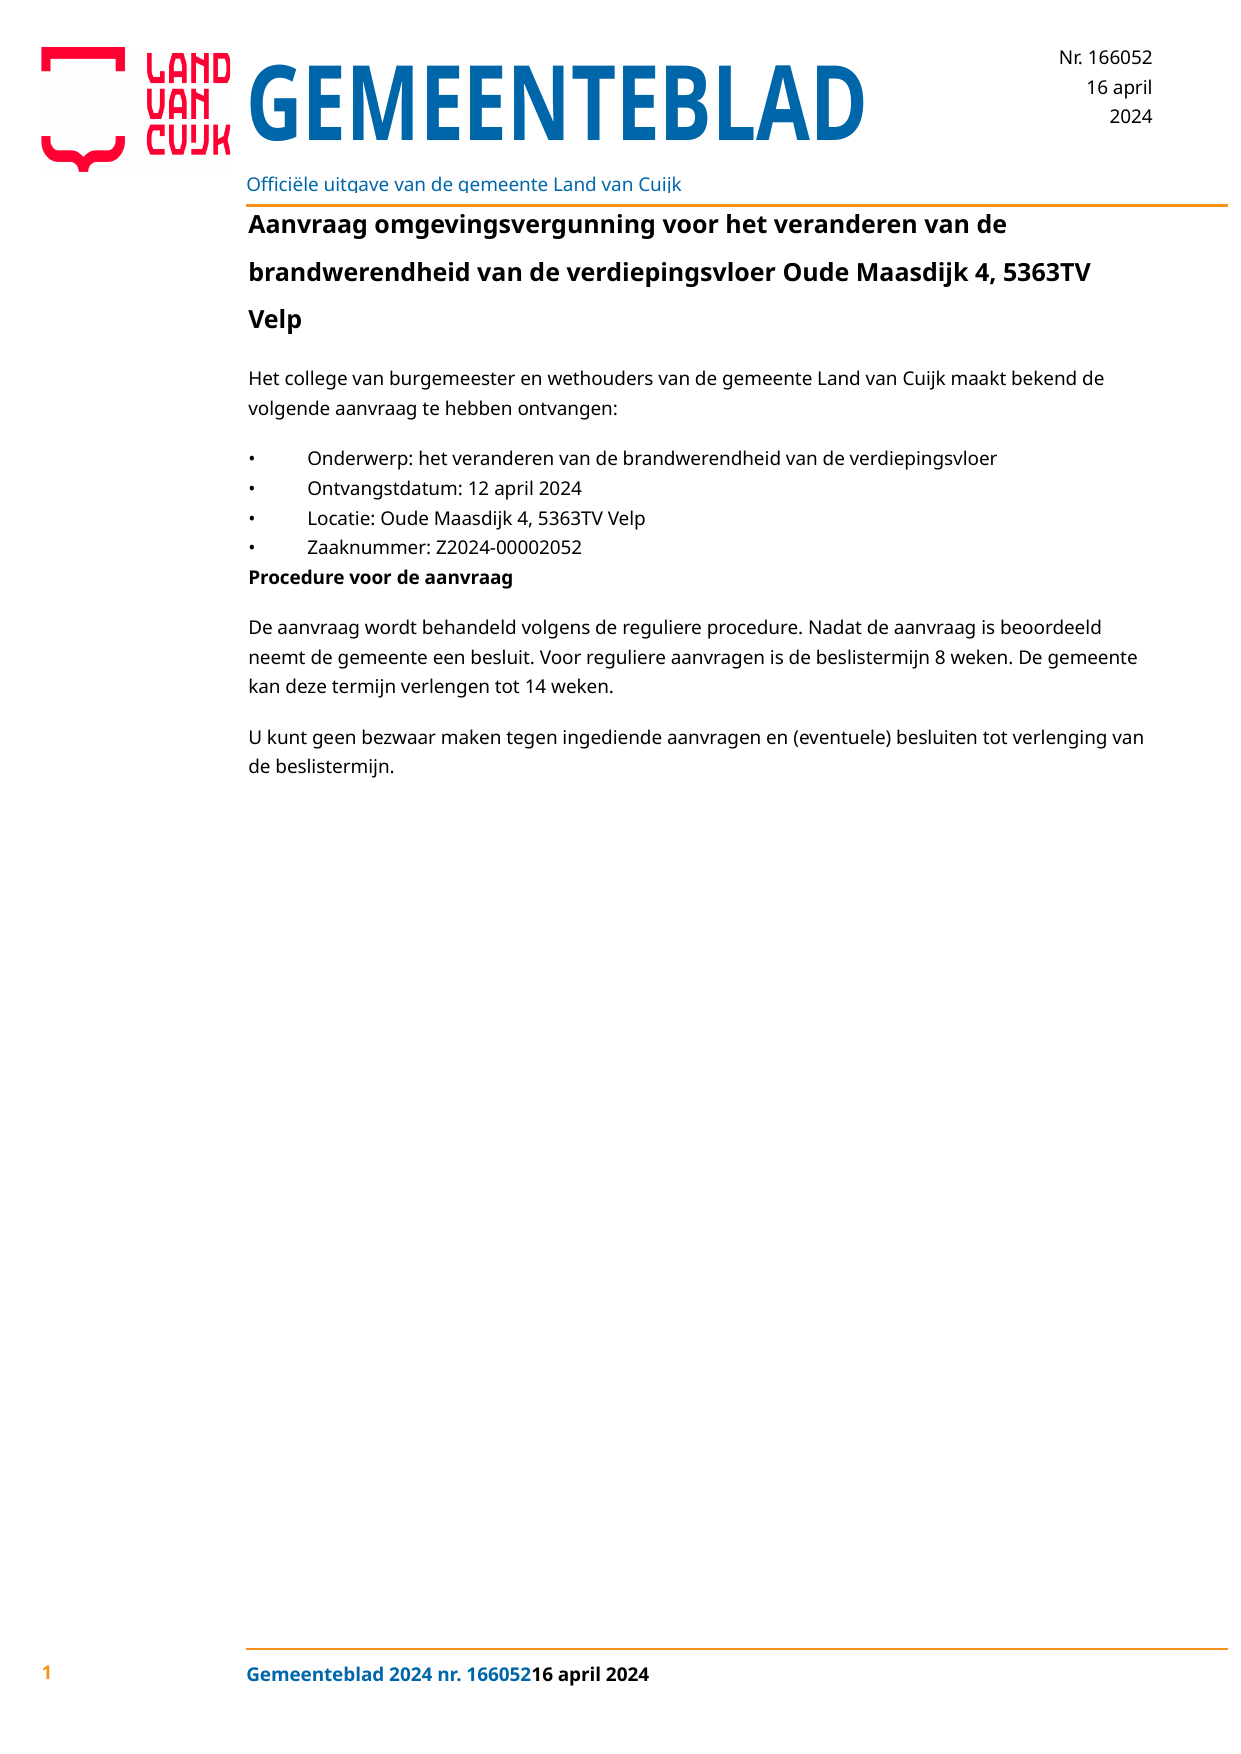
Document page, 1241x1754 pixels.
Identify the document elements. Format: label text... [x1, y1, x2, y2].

text Procedure voor de aanvraag [248, 564, 1152, 589]
text De aanvraag wordt behandeld volgens de reguliere procedure. Nadat de aanvraag is beoordeeld neemt de gemeente een besluit. Voor reguliere aanvragen is de beslistermijn 8 weken. De gemeente kan deze termijn verlengen tot 14 weken. [248, 614, 1152, 699]
text Aanvraag omgevingsvergunning voor het veranderen van de brandwerendheid van de verdiepingsvloer Oude Maasdijk 4, 5363TV Velp [248, 207, 1152, 336]
picture [41, 47, 231, 172]
list Locatie: Oude Maasdijk 4, 5363TV Velp [248, 505, 1152, 530]
text U kunt geen bezwaar maken tegen ingediende aanvragen en (eventuele) besluiten tot verlenging van de beslistermijn. [248, 724, 1152, 779]
list Zaaknummer: Z2024-00002052 [248, 534, 1152, 560]
text Het college van burgemeester en wethouders van de gemeente Land van Cuijk maakt bekend de volgende aanvraag te hebben ontvangen: [248, 366, 1152, 421]
list Ontvangstdatum: 12 april 2024 [248, 475, 1152, 501]
list Onderwerp: het veranderen van de brandwerendheid van de verdiepingsvloer [248, 446, 1152, 471]
